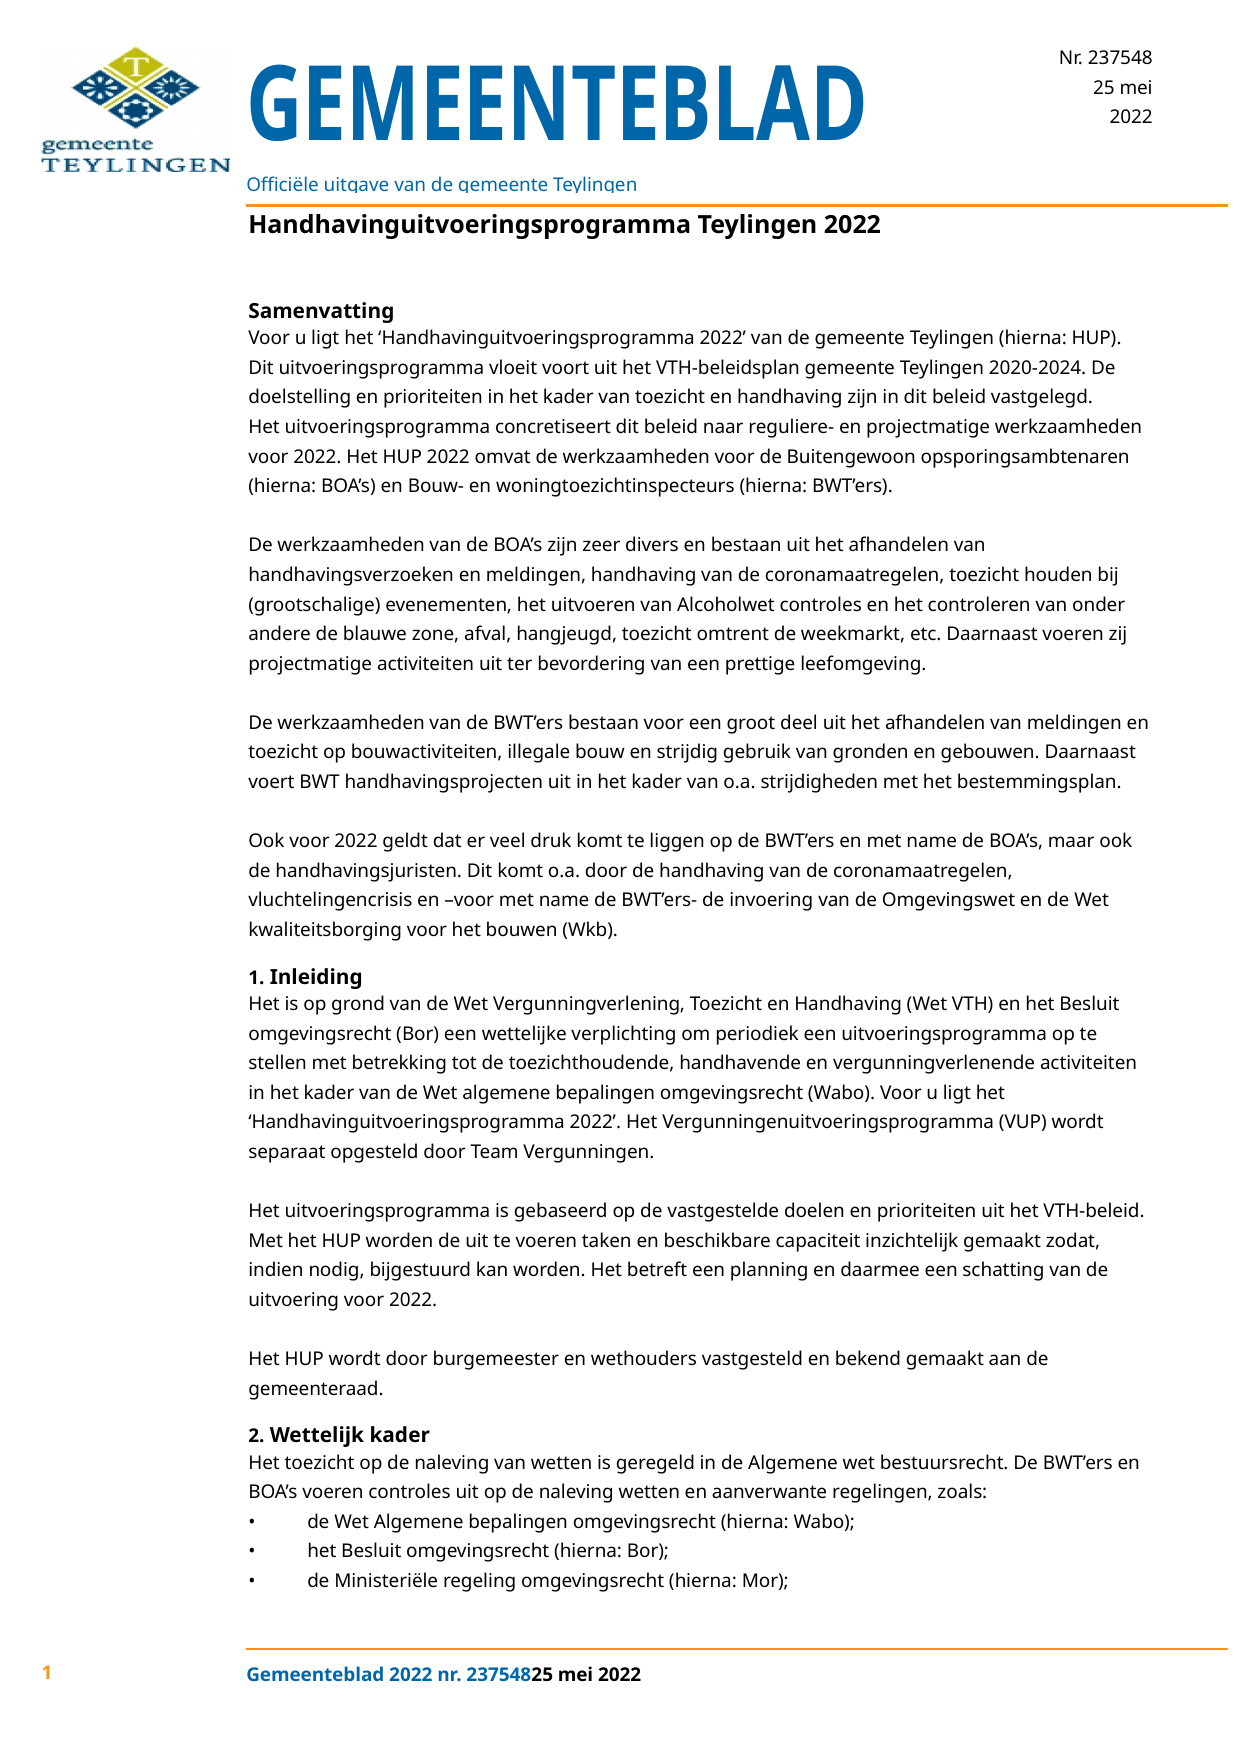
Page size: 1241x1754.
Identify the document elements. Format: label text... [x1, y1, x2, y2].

text 2. Wettelijk kader [248, 1420, 1152, 1449]
list het Besluit omgevingsrecht (hierna: Bor); [248, 1538, 1152, 1563]
list de Ministeriële regeling omgevingsrecht (hierna: Mor); [248, 1567, 1152, 1593]
text Handhavinguitvoeringsprogramma Teylingen 2022 [248, 207, 1152, 241]
list de Wet Algemene bepalingen omgevingsrecht (hierna: Wabo); [248, 1508, 1152, 1534]
text Het HUP wordt door burgemeester en wethouders vastgesteld en bekend gemaakt aan de gemeenteraad. [248, 1345, 1152, 1401]
text Ook voor 2022 geldt dat er veel druk komt te liggen op de BWT’ers en met name de BOA’s, maar ook de handhavingsjuristen. Dit komt o.a. door de handhaving van de coronamaatregelen, vluchtelingencrisis en –voor met name de BWT’ers- de invoering van de Omgevingswet en de Wet kwaliteitsborging voor het bouwen (Wkb). [248, 827, 1152, 942]
text Het toezicht op de naleving van wetten is geregeld in de Algemene wet bestuursrecht. De BWT’ers en BOA’s voeren controles uit op de naleving wetten en aanverwante regelingen, zoals: [248, 1449, 1152, 1504]
text Het uitvoeringsprogramma is gebaseerd op de vastgestelde doelen en prioriteiten uit het VTH-beleid. Met het HUP worden de uit te voeren taken en beschikbare capaciteit inzichtelijk gemaakt zodat, indien nodig, bijgestuurd kan worden. Het betreft een planning en daarmee een schatting van de uitvoering voor 2022. [248, 1197, 1152, 1312]
text Voor u ligt het ‘Handhavinguitvoeringsprogramma 2022’ van de gemeente Teylingen (hierna: HUP). Dit uitvoeringsprogramma vloeit voort uit het VTH-beleidsplan gemeente Teylingen 2020-2024. De doelstelling en prioriteiten in het kader van toezicht en handhaving zijn in dit beleid vastgelegd. [248, 324, 1152, 409]
text Samenvatting [248, 296, 1152, 324]
text Het uitvoeringsprogramma concretiseert dit beleid naar reguliere- en projectmatige werkzaamheden voor 2022. Het HUP 2022 omvat de werkzaamheden voor de Buitengewoon opsporingsambtenaren (hierna: BOA’s) en Bouw- en woningtoezichtinspecteurs (hierna: BWT’ers). [248, 413, 1152, 498]
text De werkzaamheden van de BWT’ers bestaan voor een groot deel uit het afhandelen van meldingen en toezicht op bouwactiviteiten, illegale bouw en strijdig gebruik van gronden en gebouwen. Daarnaast voert BWT handhavingsprojecten uit in het kader van o.a. strijdigheden met het bestemmingsplan. [248, 709, 1152, 794]
picture [41, 47, 231, 172]
text De werkzaamheden van de BOA’s zijn zeer divers en bestaan uit het afhandelen van handhavingsverzoeken en meldingen, handhaving van de coronamaatregelen, toezicht houden bij (grootschalige) evenementen, het uitvoeren van Alcoholwet controles en het controleren van onder andere de blauwe zone, afval, hangjeugd, toezicht omtrent de weekmarkt, etc. Daarnaast voeren zij projectmatige activiteiten uit ter bevordering van een prettige leefomgeving. [248, 532, 1152, 676]
text Het is op grond van de Wet Vergunningverlening, Toezicht en Handhaving (Wet VTH) en het Besluit omgevingsrecht (Bor) een wettelijke verplichting om periodiek een uitvoeringsprogramma op te stellen met betrekking tot de toezichthoudende, handhavende en vergunningverlenende activiteiten in het kader van de Wet algemene bepalingen omgevingsrecht (Wabo). Voor u ligt het ‘Handhavinguitvoeringsprogramma 2022’. Het Vergunningenuitvoeringsprogramma (VUP) wordt separaat opgesteld door Team Vergunningen. [248, 990, 1152, 1164]
text 1. Inleiding [248, 962, 1152, 990]
